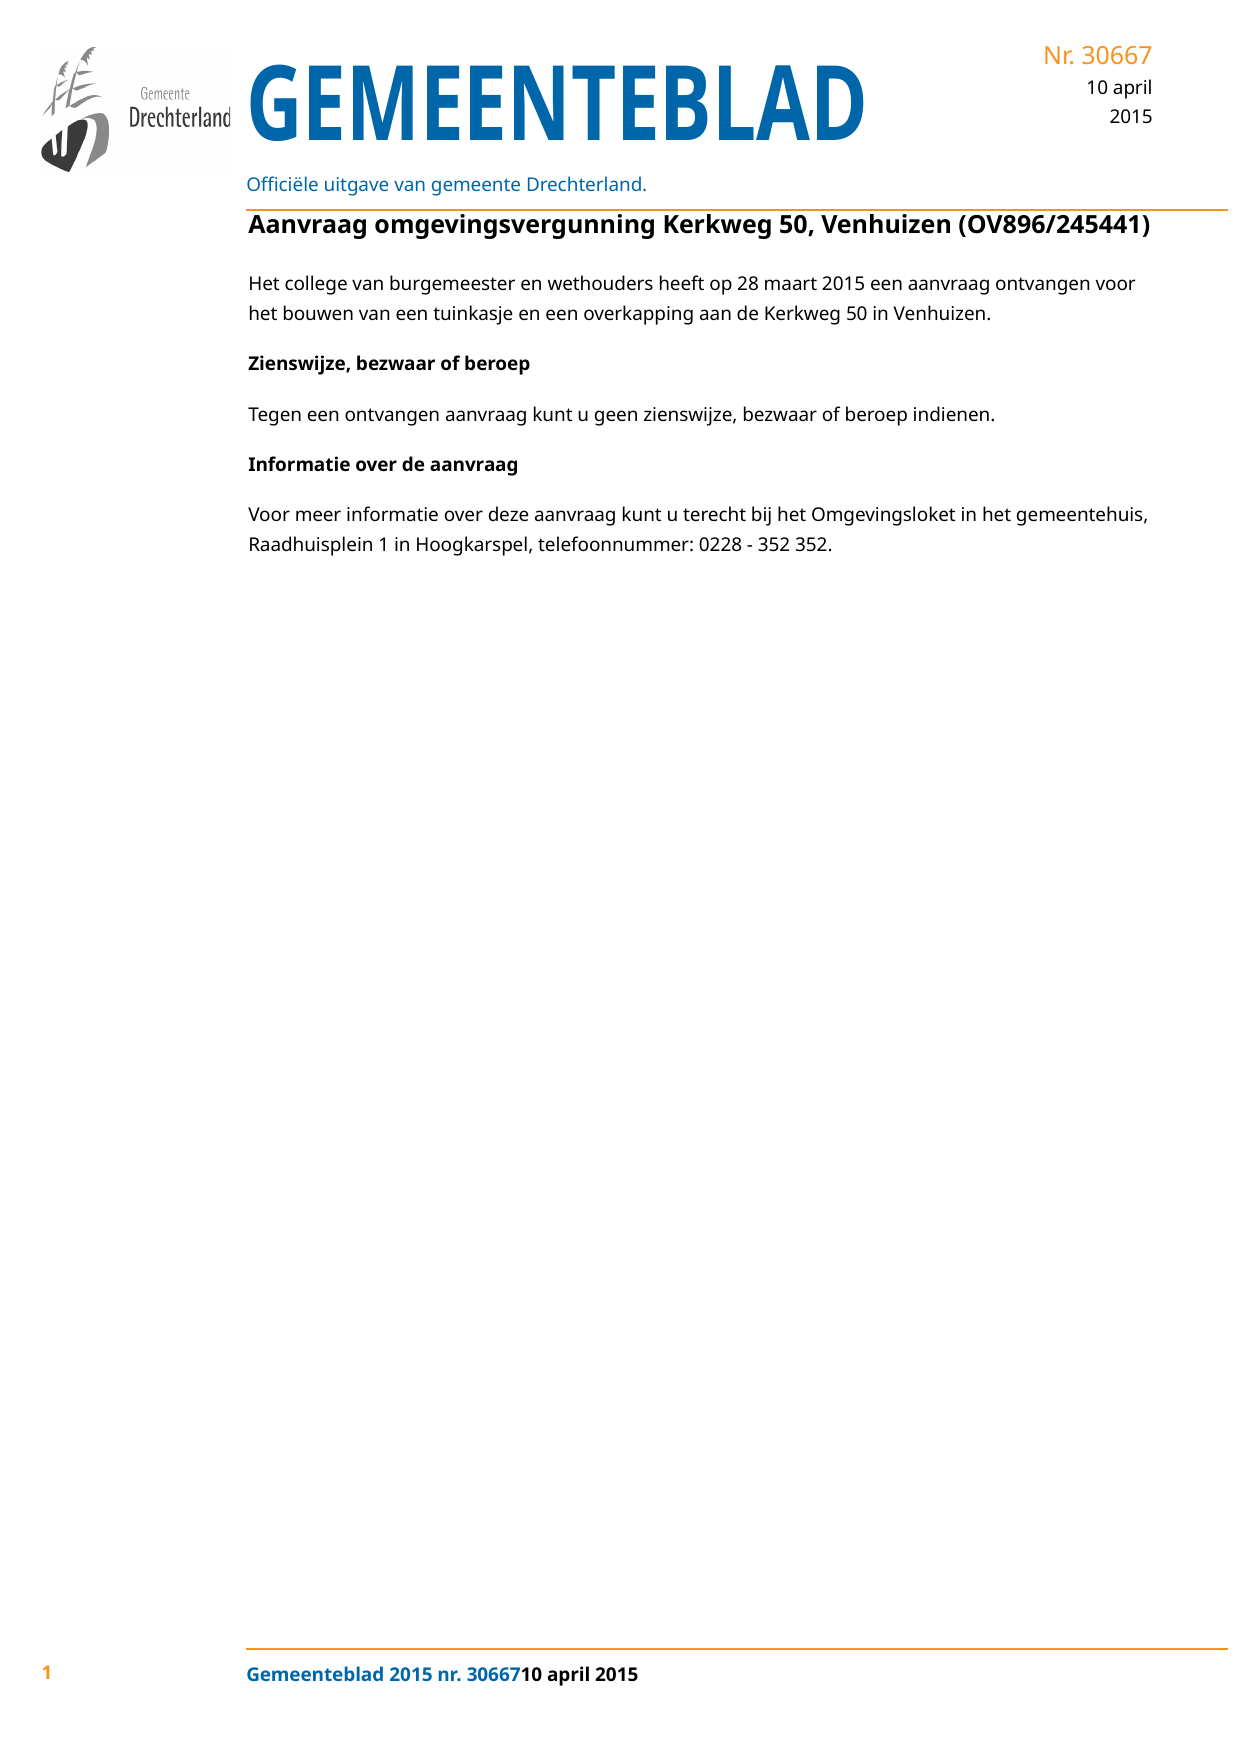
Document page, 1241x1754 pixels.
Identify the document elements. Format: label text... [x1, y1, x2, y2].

text Het college van burgemeester en wethouders heeft op 28 maart 2015 een aanvraag ontvangen voor het bouwen van een tuinkasje en een overkapping aan de Kerkweg 50 in Venhuizen. [248, 270, 1152, 326]
text Aanvraag omgevingsvergunning Kerkweg 50, Venhuizen (OV896/245441) [248, 211, 1152, 241]
text Tegen een ontvangen aanvraag kunt u geen zienswijze, bezwaar of beroep indienen. [248, 401, 1152, 426]
picture [41, 47, 231, 172]
text Zienswijze, bezwaar of beroep [248, 350, 1152, 376]
text Informatie over de aanvraag [248, 451, 1152, 477]
text Voor meer informatie over deze aanvraag kunt u terecht bij het Omgevingsloket in het gemeentehuis, Raadhuisplein 1 in Hoogkarspel, telefoonnummer: 0228 - 352 352. [248, 502, 1152, 557]
